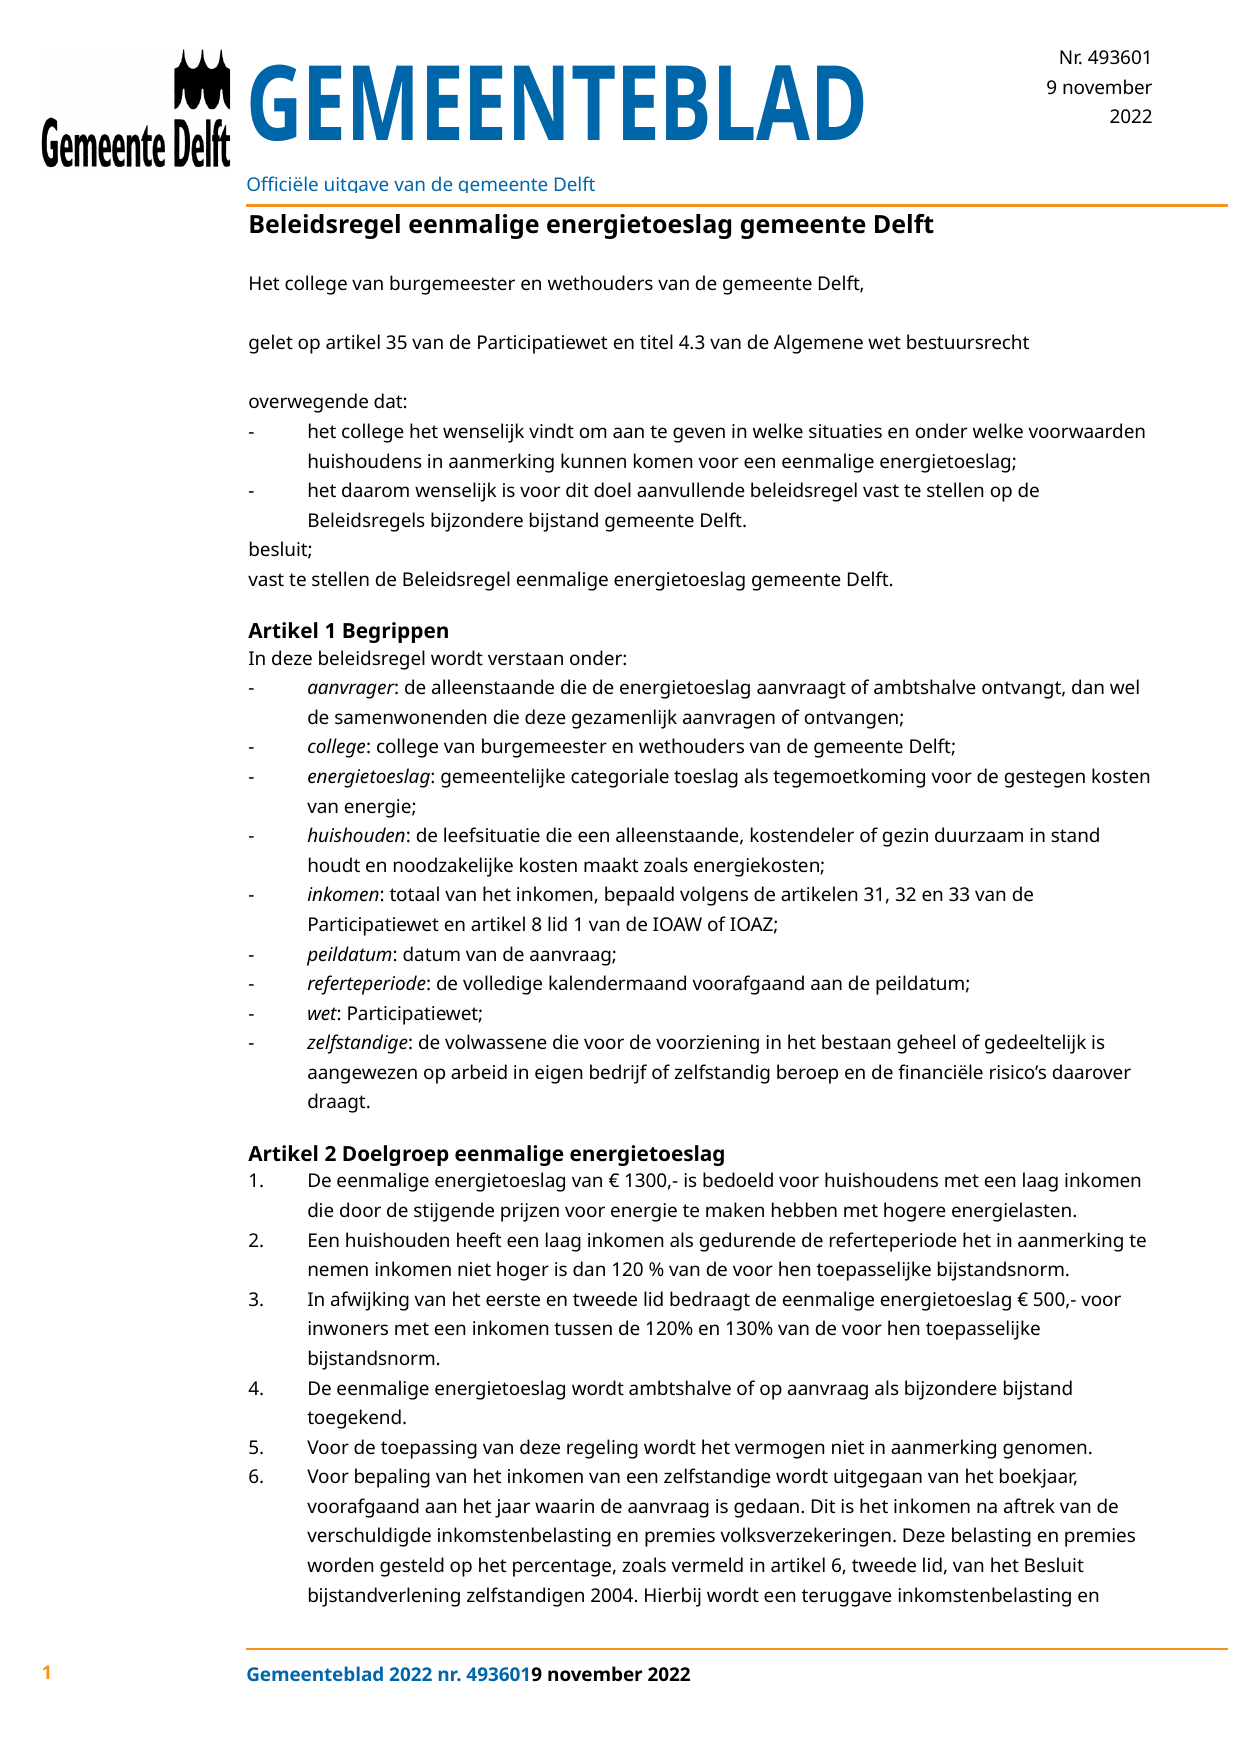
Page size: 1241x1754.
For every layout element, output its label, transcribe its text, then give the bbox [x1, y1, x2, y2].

list huishouden: de leefsituatie die een alleenstaande, kostendeler of gezin duurzaam in stand houdt en noodzakelijke kosten maakt zoals energiekosten; [248, 822, 1152, 878]
list aanvrager: de alleenstaande die de energietoeslag aanvraagt of ambtshalve ontvangt, dan wel de samenwonenden die deze gezamenlijk aanvragen of ontvangen; [248, 674, 1152, 730]
list energietoeslag: gemeentelijke categoriale toeslag als tegemoetkoming voor de gestegen kosten van energie; [248, 763, 1152, 819]
list het daarom wenselijk is voor dit doel aanvullende beleidsregel vast te stellen op de Beleidsregels bijzondere bijstand gemeente Delft. [248, 477, 1152, 533]
text vast te stellen de Beleidsregel eenmalige energietoeslag gemeente Delft. [248, 566, 1152, 592]
list De eenmalige energietoeslag wordt ambtshalve of op aanvraag als bijzondere bijstand toegekend. [248, 1375, 1152, 1430]
list De eenmalige energietoeslag van € 1300,- is bedoeld voor huishoudens met een laag inkomen die door de stijgende prijzen voor energie te maken hebben met hogere energielasten. [248, 1168, 1152, 1223]
text gelet op artikel 35 van de Participatiewet en titel 4.3 van de Algemene wet bestuursrecht [248, 329, 1152, 355]
picture [41, 47, 231, 172]
list In afwijking van het eerste en tweede lid bedraagt de eenmalige energietoeslag € 500,- voor inwoners met een inkomen tussen de 120% en 130% van de voor hen toepasselijke bijstandsnorm. [248, 1286, 1152, 1371]
list Een huishouden heeft een laag inkomen als gedurende de referteperiode het in aanmerking te nemen inkomen niet hoger is dan 120 % van de voor hen toepasselijke bijstandsnorm. [248, 1227, 1152, 1282]
list zelfstandige: de volwassene die voor de voorziening in het bestaan geheel of gedeeltelijk is aangewezen op arbeid in eigen bedrijf of zelfstandig beroep en de financiële risico’s daarover draagt. [248, 1029, 1152, 1114]
list het college het wenselijk vindt om aan te geven in welke situaties en onder welke voorwaarden huishoudens in aanmerking kunnen komen voor een eenmalige energietoeslag; [248, 418, 1152, 473]
list referteperiode: de volledige kalendermaand voorafgaand aan de peildatum; [248, 970, 1152, 996]
text In deze beleidsregel wordt verstaan onder: [248, 645, 1152, 671]
list Voor bepaling van het inkomen van een zelfstandige wordt uitgegaan van het boekjaar, voorafgaand aan het jaar waarin de aanvraag is gedaan. Dit is het inkomen na aftrek van de verschuldigde inkomstenbelasting en premies volksverzekeringen. Deze belasting en premies worden gesteld op het percentage, zoals vermeld in artikel 6, tweede lid, van het Besluit bijstandverlening zelfstandigen 2004. Hierbij wordt een teruggave inkomstenbelasting en [248, 1463, 1152, 1607]
list peildatum: datum van de aanvraag; [248, 941, 1152, 967]
text Artikel 2 Doelgroep eenmalige energietoeslag [248, 1139, 1152, 1168]
text overwegende dat: [248, 389, 1152, 414]
text Artikel 1 Begrippen [248, 617, 1152, 645]
text Het college van burgemeester en wethouders van de gemeente Delft, [248, 270, 1152, 296]
list college: college van burgemeester en wethouders van de gemeente Delft; [248, 734, 1152, 759]
list inkomen: totaal van het inkomen, bepaald volgens de artikelen 31, 32 en 33 van de Participatiewet en artikel 8 lid 1 van de IOAW of IOAZ; [248, 882, 1152, 937]
list wet: Participatiewet; [248, 1000, 1152, 1026]
text Beleidsregel eenmalige energietoeslag gemeente Delft [248, 207, 1152, 241]
list Voor de toepassing van deze regeling wordt het vermogen niet in aanmerking genomen. [248, 1434, 1152, 1459]
text besluit; [248, 537, 1152, 562]
